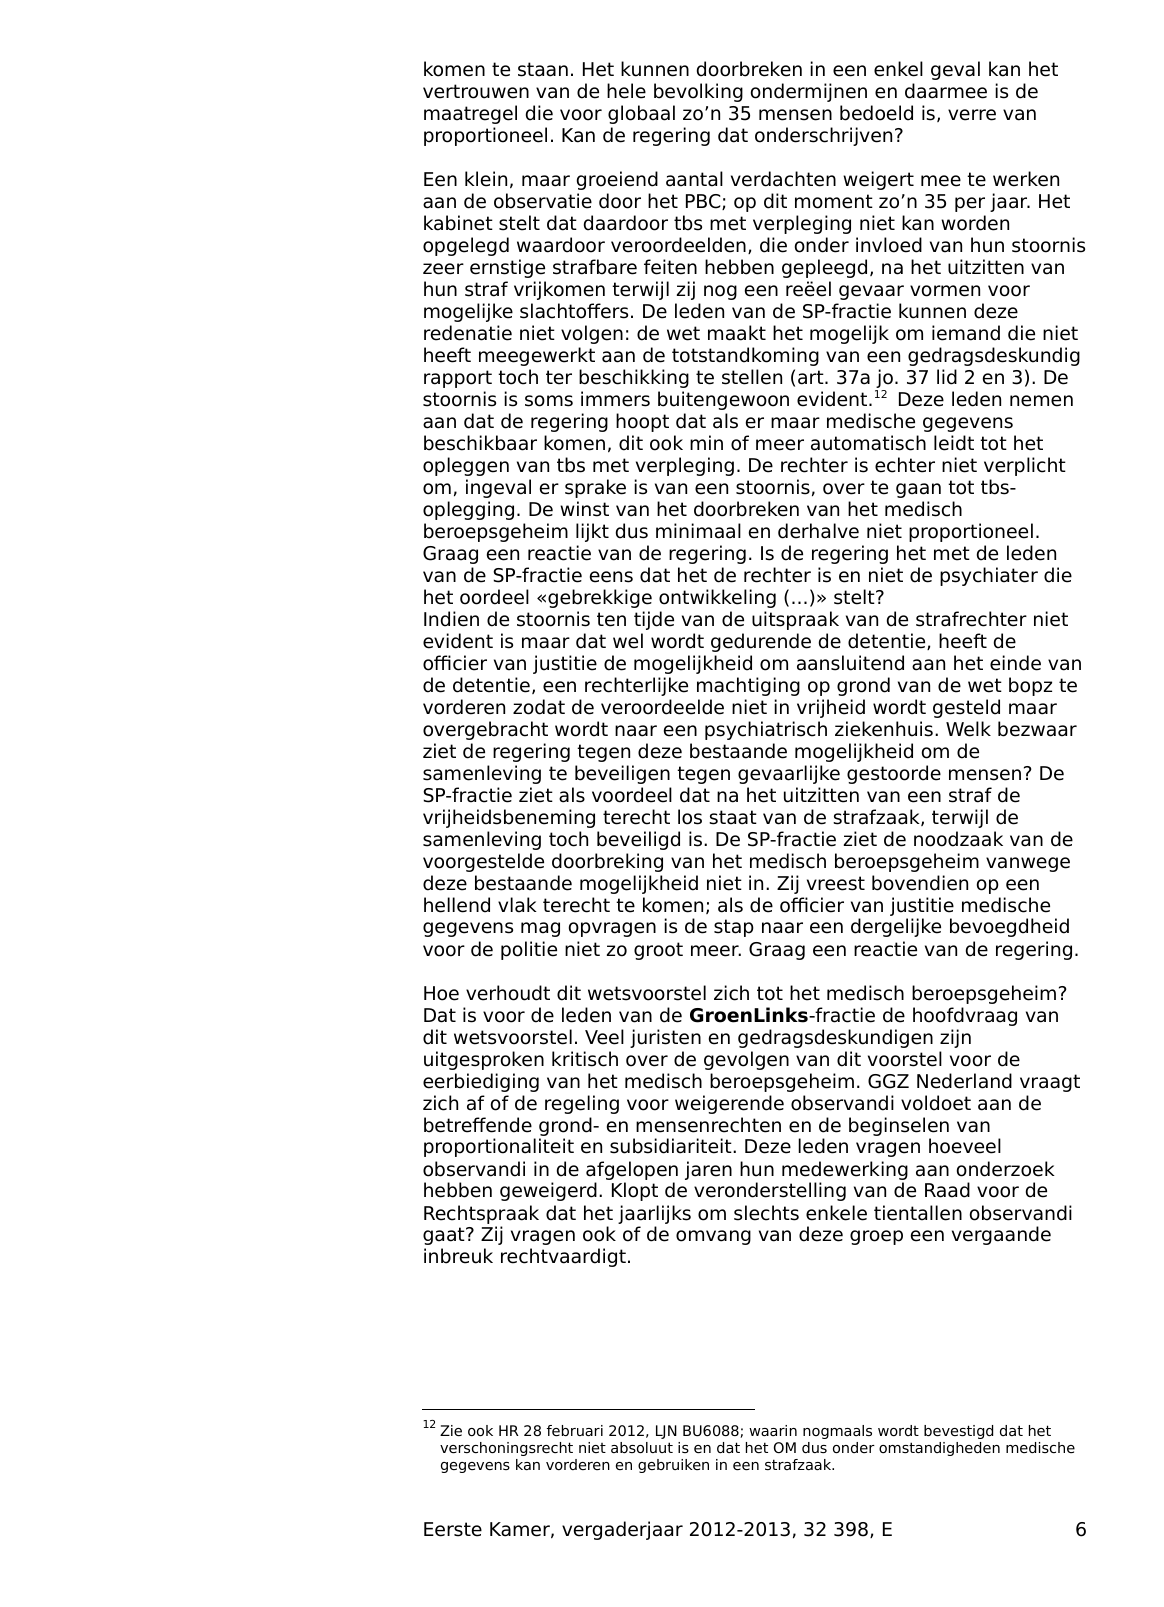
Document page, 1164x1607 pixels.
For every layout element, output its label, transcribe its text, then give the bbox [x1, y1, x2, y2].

text Een klein, maar groeiend aantal verdachten weigert mee te werken aan de observatie door het PBC; op dit moment zo’n 35 per jaar. Het kabinet stelt dat daardoor tbs met verpleging niet kan worden opgelegd waardoor veroordeelden, die onder invloed van hun stoornis zeer ernstige strafbare feiten hebben gepleegd, na het uitzitten van hun straf vrijkomen terwijl zij nog een reëel gevaar vormen voor mogelijke slachtoffers. De leden van de SP-fractie kunnen deze redenatie niet volgen: de wet maakt het mogelijk om iemand die niet heeft meegewerkt aan de totstandkoming van een gedragsdeskundig rapport toch ter beschikking te stellen (art. 37a jo. 37 lid 2 en 3). De stoornis is soms immers buitengewoon evident. Deze leden nemen aan dat de regering hoopt dat als er maar medische gegevens beschikbaar komen, dit ook min of meer automatisch leidt tot het opleggen van tbs met verpleging. De rechter is echter niet verplicht om, ingeval er sprake is van een stoornis, over te gaan tot tbs-oplegging. De winst van het doorbreken van het medisch beroepsgeheim lijkt dus minimaal en derhalve niet proportioneel. Graag een reactie van de regering. Is de regering het met de leden van de SP-fractie eens dat het de rechter is en niet de psychiater die het oordeel «gebrekkige ontwikkeling (...)» stelt? [422, 169, 1087, 609]
text komen te staan. Het kunnen doorbreken in een enkel geval kan het vertrouwen van de hele bevolking ondermijnen en daarmee is de maatregel die voor globaal zo’n 35 mensen bedoeld is, verre van proportioneel. Kan de regering dat onderschrijven? [422, 59, 1087, 147]
text Indien de stoornis ten tijde van de uitspraak van de strafrechter niet evident is maar dat wel wordt gedurende de detentie, heeft de officier van justitie de mogelijkheid om aansluitend aan het einde van de detentie, een rechterlijke machtiging op grond van de wet bopz te vorderen zodat de veroordeelde niet in vrijheid wordt gesteld maar overgebracht wordt naar een psychiatrisch ziekenhuis. Welk bezwaar ziet de regering tegen deze bestaande mogelijkheid om de samenleving te beveiligen tegen gevaarlijke gestoorde mensen? De SP-fractie ziet als voordeel dat na het uitzitten van een straf de vrijheidsbeneming terecht los staat van de strafzaak, terwijl de samenleving toch beveiligd is. De SP-fractie ziet de noodzaak van de voorgestelde doorbreking van het medisch beroepsgeheim vanwege deze bestaande mogelijkheid niet in. Zij vreest bovendien op een hellend vlak terecht te komen; als de officier van justitie medische gegevens mag opvragen is de stap naar een dergelijke bevoegdheid voor de politie niet zo groot meer. Graag een reactie van de regering. [422, 609, 1087, 960]
text Zie ook HR 28 februari 2012, LJN BU6088; waarin nogmaals wordt bevestigd dat het verschoningsrecht niet absoluut is en dat het OM dus onder omstandigheden medische gegevens kan vorderen en gebruiken in een strafzaak. [422, 1418, 1087, 1474]
text Hoe verhoudt dit wetsvoorstel zich tot het medisch beroepsgeheim? Dat is voor de leden van de GroenLinks-fractie de hoofdvraag van dit wetsvoorstel. Veel juristen en gedragsdeskundigen zijn uitgesproken kritisch over de gevolgen van dit voorstel voor de eerbiediging van het medisch beroepsgeheim. GGZ Nederland vraagt zich af of de regeling voor weigerende observandi voldoet aan de betreffende grond- en mensenrechten en de beginselen van proportionaliteit en subsidiariteit. Deze leden vragen hoeveel observandi in de afgelopen jaren hun medewerking aan onderzoek hebben geweigerd. Klopt de veronderstelling van de Raad voor de Rechtspraak dat het jaarlijks om slechts enkele tientallen observandi gaat? Zij vragen ook of de omvang van deze groep een vergaande inbreuk rechtvaardigt. [422, 983, 1087, 1268]
